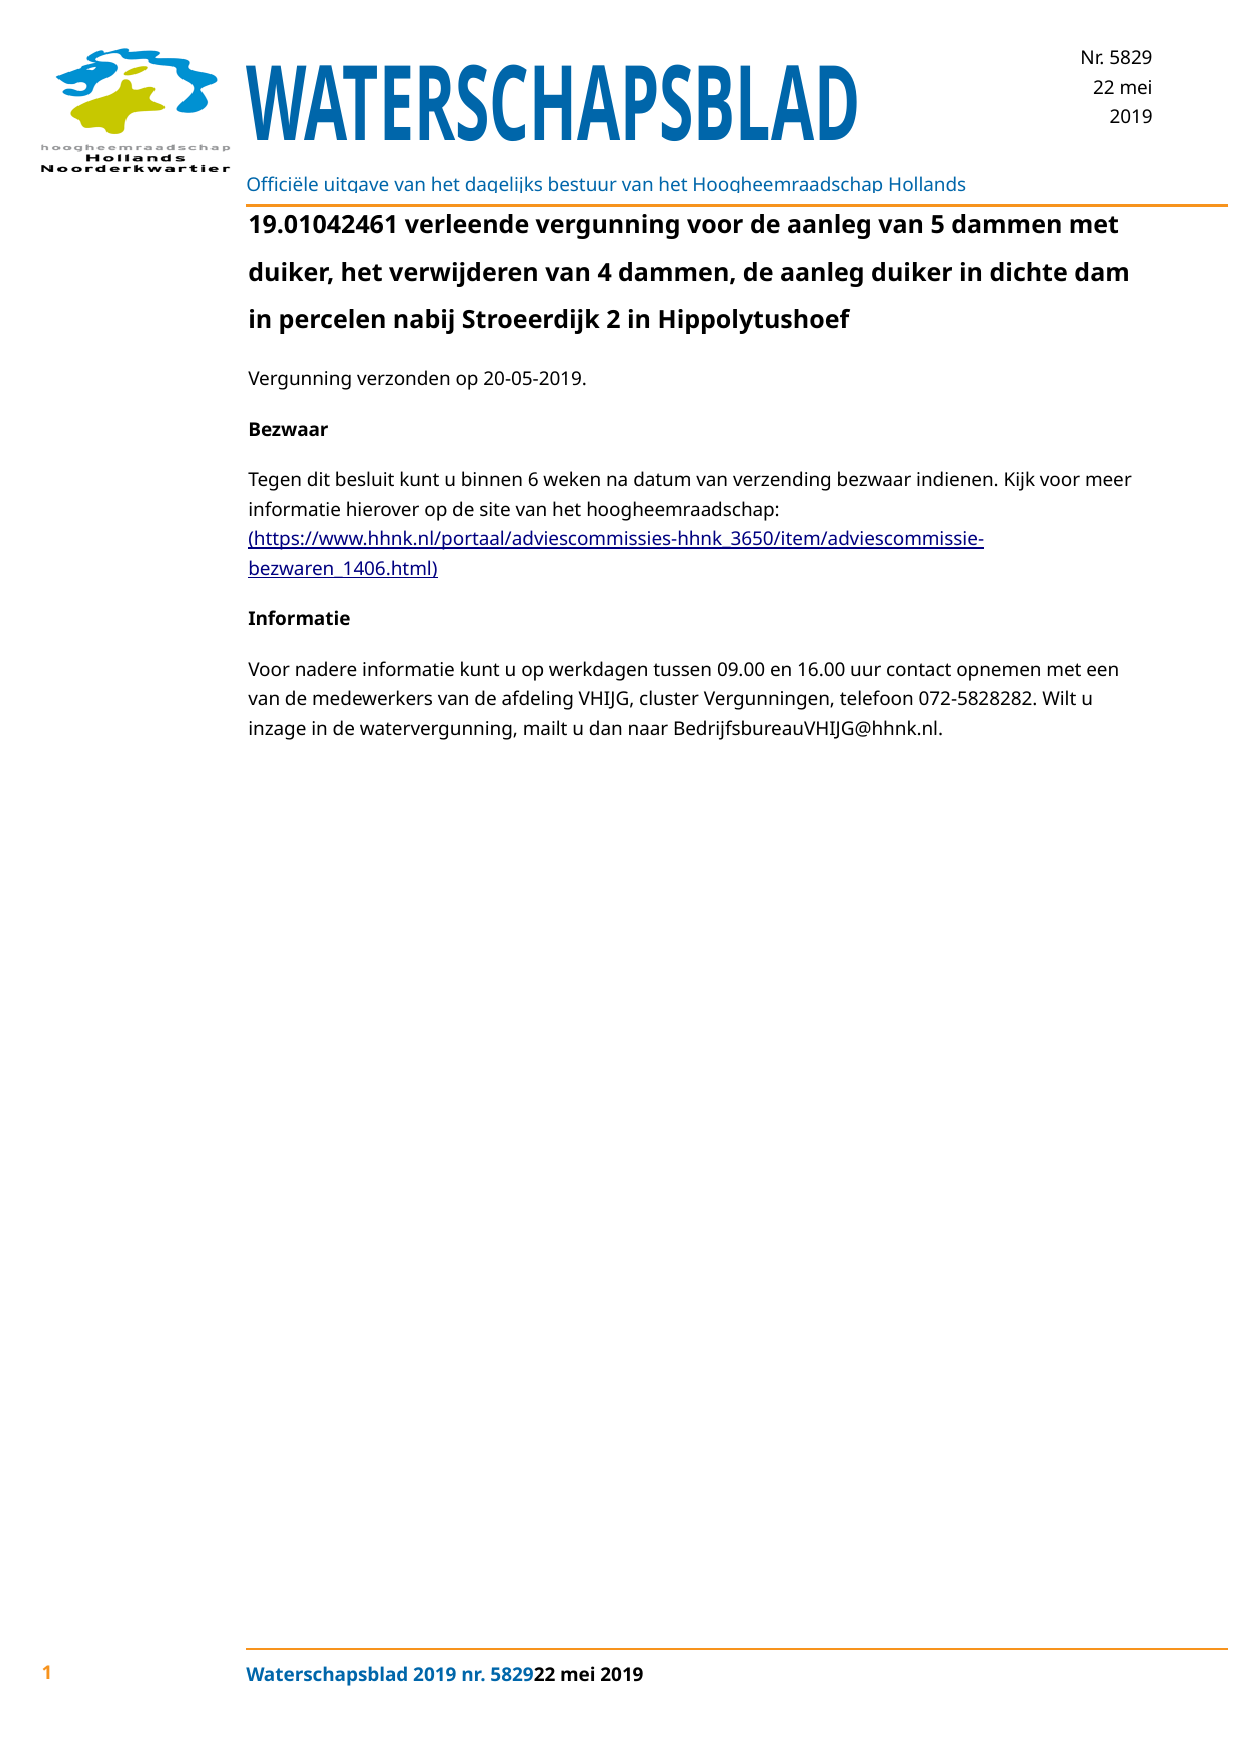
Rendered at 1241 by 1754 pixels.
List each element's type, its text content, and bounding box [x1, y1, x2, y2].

text Voor nadere informatie kunt u op werkdagen tussen 09.00 en 16.00 uur contact opnemen met een van de medewerkers van de afdeling VHIJG, cluster Vergunningen, telefoon 072-5828282. Wilt u inzage in de watervergunning, mailt u dan naar BedrijfsbureauVHIJG@hhnk.nl. [248, 656, 1152, 741]
text Bezwaar [248, 416, 1152, 442]
text 19.01042461 verleende vergunning voor de aanleg van 5 dammen met duiker, het verwijderen van 4 dammen, de aanleg duiker in dichte dam in percelen nabij Stroeerdijk 2 in Hippolytushoef [248, 207, 1152, 336]
picture [41, 47, 231, 172]
text Tegen dit besluit kunt u binnen 6 weken na datum van verzending bezwaar indienen. Kijk voor meer informatie hierover op de site van het hoogheemraadschap: (https://www.hhnk.nl/portaal/adviescommissies-hhnk_3650/item/adviescommissie-bezwaren_1406.html) [248, 466, 1152, 581]
text Informatie [248, 606, 1152, 631]
text Vergunning verzonden op 20-05-2019. [248, 366, 1152, 391]
